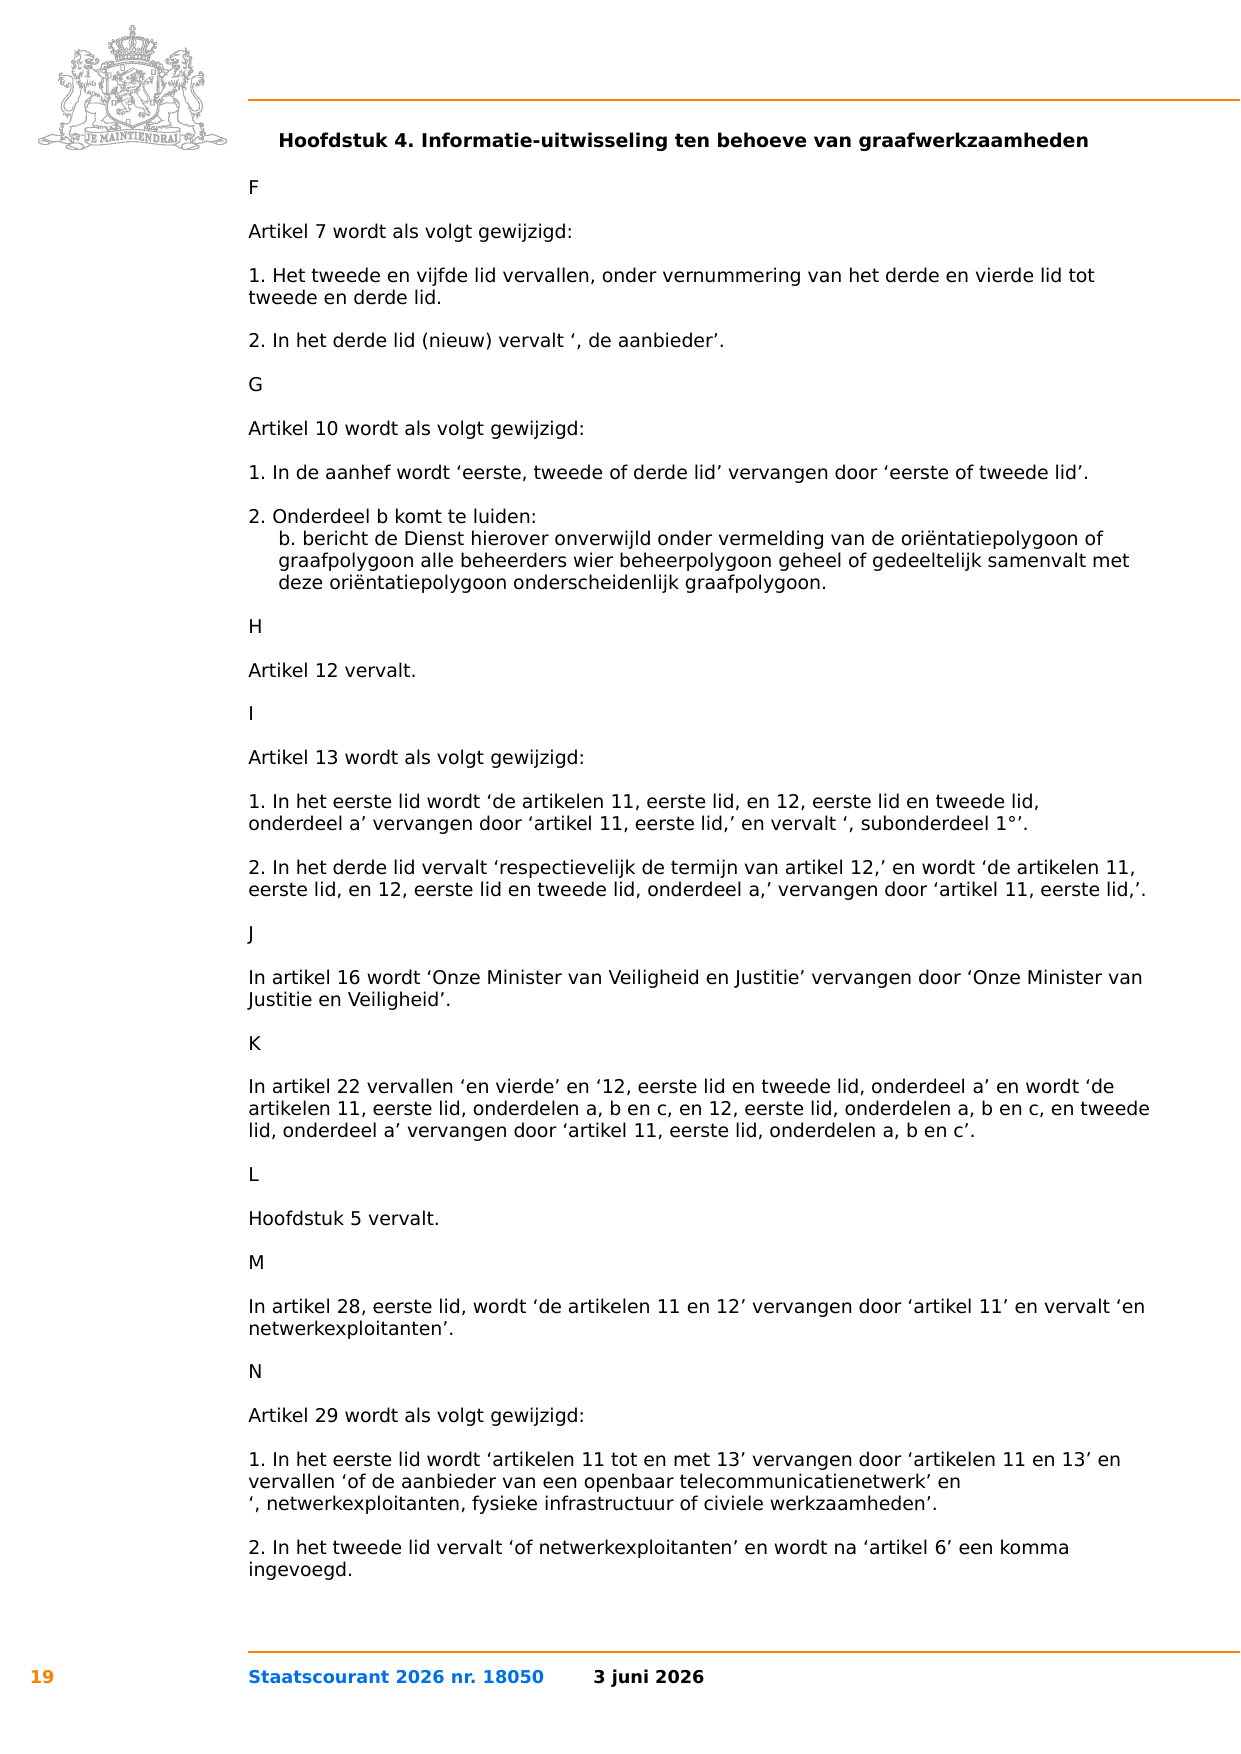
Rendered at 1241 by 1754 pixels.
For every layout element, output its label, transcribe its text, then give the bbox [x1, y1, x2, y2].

text 1. In de aanhef wordt ‘eerste, tweede of derde lid’ vervangen door ‘eerste of tweede lid’. [248, 462, 1163, 484]
text H [248, 616, 1163, 638]
text 1. Het tweede en vijfde lid vervallen, onder vernummering van het derde en vierde lid tot tweede en derde lid. [248, 264, 1163, 308]
text b. bericht de Dienst hierover onverwijld onder vermelding van de oriëntatiepolygoon of graafpolygoon alle beheerders wier beheerpolygoon geheel of gedeeltelijk samenvalt met deze oriëntatiepolygoon onderscheidenlijk graafpolygoon. [278, 528, 1163, 594]
text Hoofdstuk 5 vervalt. [248, 1208, 1163, 1230]
picture [38, 25, 227, 150]
text 2. In het tweede lid vervalt ‘of netwerkexploitanten’ en wordt na ‘artikel 6’ een komma ingevoegd. [248, 1537, 1163, 1581]
text F [248, 177, 1163, 199]
text Artikel 10 wordt als volgt gewijzigd: [248, 418, 1163, 440]
text 2. In het derde lid vervalt ‘respectievelijk de termijn van artikel 12,’ en wordt ‘de artikelen 11, eerste lid, en 12, eerste lid en tweede lid, onderdeel a,’ vervangen door ‘artikel 11, eerste lid,’. [248, 857, 1163, 901]
text L [248, 1164, 1163, 1186]
text Artikel 13 wordt als volgt gewijzigd: [248, 747, 1163, 769]
text In artikel 22 vervallen ‘en vierde’ en ‘12, eerste lid en tweede lid, onderdeel a’ en wordt ‘de artikelen 11, eerste lid, onderdelen a, b en c, en 12, eerste lid, onderdelen a, b en c, en tweede lid, onderdeel a’ vervangen door ‘artikel 11, eerste lid, onderdelen a, b en c’. [248, 1076, 1163, 1142]
text 2. Onderdeel b komt te luiden: [248, 506, 1163, 528]
text 1. In het eerste lid wordt ‘de artikelen 11, eerste lid, en 12, eerste lid en tweede lid, onderdeel a’ vervangen door ‘artikel 11, eerste lid,’ en vervalt ‘, subonderdeel 1°’. [248, 791, 1163, 835]
text Artikel 7 wordt als volgt gewijzigd: [248, 221, 1163, 243]
text In artikel 28, eerste lid, wordt ‘de artikelen 11 en 12’ vervangen door ‘artikel 11’ en vervalt ‘en netwerkexploitanten’. [248, 1296, 1163, 1339]
text Artikel 12 vervalt. [248, 659, 1163, 681]
text G [248, 374, 1163, 396]
text J [248, 923, 1163, 945]
subtitle Hoofdstuk 4. Informatie-uitwisseling ten behoeve van graafwerkzaamheden [278, 130, 1163, 152]
text M [248, 1252, 1163, 1274]
text N [248, 1361, 1163, 1383]
text 1. In het eerste lid wordt ‘artikelen 11 tot en met 13’ vervangen door ‘artikelen 11 en 13’ en vervallen ‘of de aanbieder van een openbaar telecommunicatienetwerk’ en ‘, netwerkexploitanten, fysieke infrastructuur of civiele werkzaamheden’. [248, 1449, 1163, 1515]
text K [248, 1032, 1163, 1054]
text In artikel 16 wordt ‘Onze Minister van Veiligheid en Justitie’ vervangen door ‘Onze Minister van Justitie en Veiligheid’. [248, 967, 1163, 1011]
text Artikel 29 wordt als volgt gewijzigd: [248, 1405, 1163, 1427]
text 2. In het derde lid (nieuw) vervalt ‘, de aanbieder’. [248, 330, 1163, 352]
text I [248, 703, 1163, 725]
